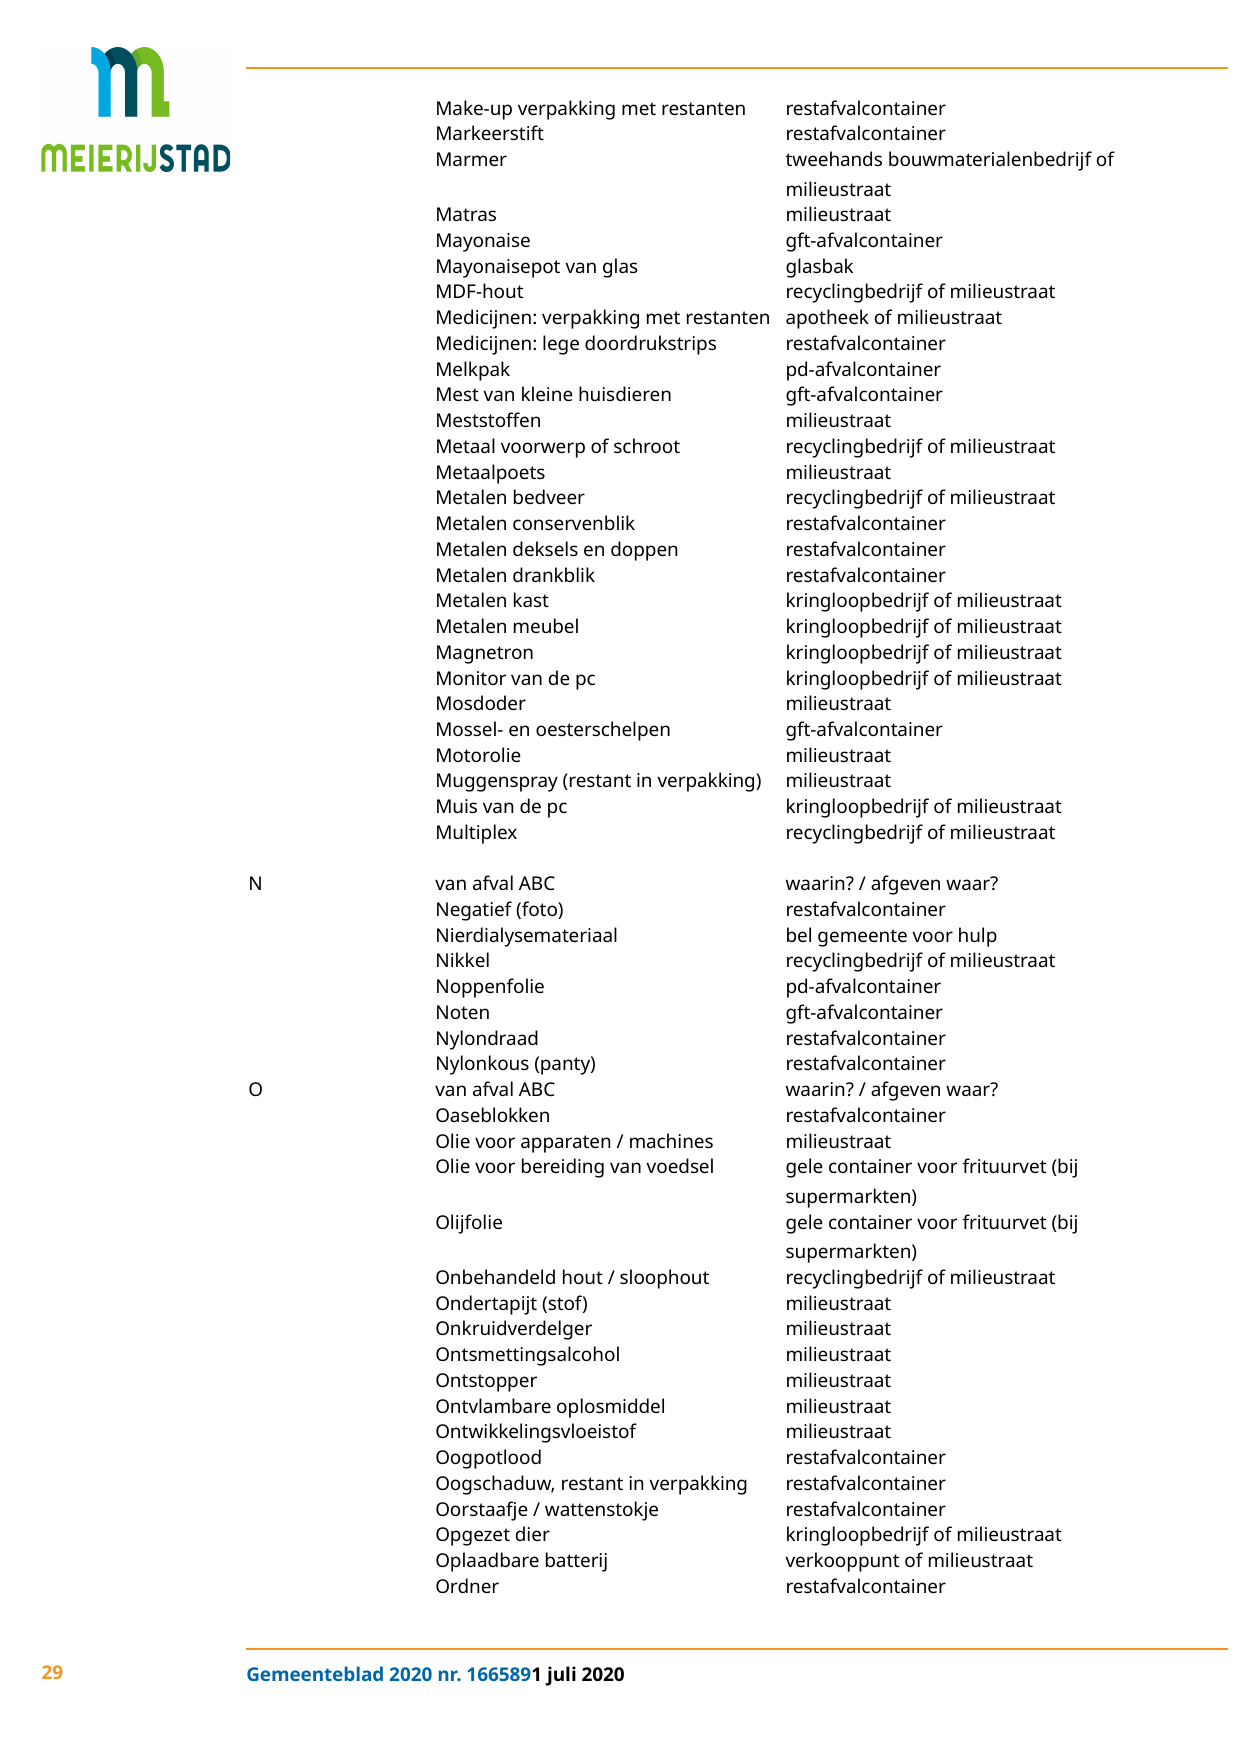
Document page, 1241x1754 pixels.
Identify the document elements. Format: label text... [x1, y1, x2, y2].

table_cell restafvalcontainer [785, 1470, 1152, 1496]
table_cell Metalen deksels en doppen [435, 536, 785, 562]
table_cell Ontvlambare oplosmiddel [435, 1393, 785, 1418]
table_cell recyclingbedrijf of milieustraat [785, 948, 1152, 973]
table_cell [248, 408, 435, 433]
table_cell Oaseblokken [435, 1102, 785, 1128]
table_cell Oorstaafje / wattenstokje [435, 1496, 785, 1521]
table_cell [248, 485, 435, 510]
table_cell [248, 639, 435, 665]
table_cell Make-up verpakking met restanten [435, 95, 785, 121]
table_cell waarin? / afgeven waar? [785, 871, 1152, 896]
table_cell [248, 279, 435, 304]
table_cell milieustraat [785, 1316, 1152, 1341]
table_cell Ontstopper [435, 1367, 785, 1393]
table_cell [248, 613, 435, 639]
table_cell Mest van kleine huisdieren [435, 382, 785, 407]
table_cell Nierdialysemateriaal [435, 922, 785, 948]
table_cell N [248, 871, 435, 896]
table_cell [248, 1419, 435, 1444]
table_cell gft-afvalcontainer [785, 999, 1152, 1025]
table_cell gele container voor frituurvet (bij supermarkten) [785, 1209, 1152, 1264]
table_cell [248, 1209, 435, 1264]
table_cell [248, 1290, 435, 1316]
table_cell Ordner [435, 1573, 785, 1599]
table_cell [248, 922, 435, 948]
table_cell [248, 146, 435, 202]
table_cell [248, 562, 435, 587]
table_cell Marmer [435, 146, 785, 202]
table_cell Opgezet dier [435, 1521, 785, 1547]
table_cell Nikkel [435, 948, 785, 973]
table_cell Metaalpoets [435, 459, 785, 484]
table_cell Noppenfolie [435, 974, 785, 999]
table_cell restafvalcontainer [785, 1051, 1152, 1076]
table_cell [248, 1264, 435, 1290]
picture [41, 47, 231, 172]
table_cell kringloopbedrijf of milieustraat [785, 1521, 1152, 1547]
table_cell restafvalcontainer [785, 1444, 1152, 1470]
table_cell kringloopbedrijf of milieustraat [785, 588, 1152, 613]
table_cell kringloopbedrijf of milieustraat [785, 639, 1152, 665]
table_cell recyclingbedrijf of milieustraat [785, 485, 1152, 510]
table_cell [248, 1051, 435, 1076]
table_cell [248, 665, 435, 690]
table_cell pd-afvalcontainer [785, 974, 1152, 999]
table_cell restafvalcontainer [785, 1025, 1152, 1051]
table_cell Ondertapijt (stof) [435, 1290, 785, 1316]
table_cell restafvalcontainer [785, 536, 1152, 562]
table_cell [248, 356, 435, 382]
table_cell Metalen kast [435, 588, 785, 613]
table_cell kringloopbedrijf of milieustraat [785, 613, 1152, 639]
table_cell Ontsmettingsalcohol [435, 1341, 785, 1367]
table_cell restafvalcontainer [785, 95, 1152, 121]
table_cell milieustraat [785, 1341, 1152, 1367]
table_cell [248, 1496, 435, 1521]
table_cell Motorolie [435, 742, 785, 768]
table_cell [248, 690, 435, 716]
table_cell Metalen drankblik [435, 562, 785, 587]
table_cell [248, 1521, 435, 1547]
table_cell recyclingbedrijf of milieustraat [785, 1264, 1152, 1290]
table_cell [248, 1154, 435, 1209]
table_cell milieustraat [785, 768, 1152, 793]
table_cell [785, 845, 1152, 871]
table_cell Onkruidverdelger [435, 1316, 785, 1341]
table_cell [248, 1102, 435, 1128]
table_cell waarin? / afgeven waar? [785, 1076, 1152, 1102]
table_cell O [248, 1076, 435, 1102]
table_cell Metalen conservenblik [435, 510, 785, 536]
table_cell gele container voor frituurvet (bij supermarkten) [785, 1154, 1152, 1209]
table_cell [248, 227, 435, 253]
table_cell [248, 1393, 435, 1418]
table_cell Mosdoder [435, 690, 785, 716]
table_cell [248, 1316, 435, 1341]
table_cell milieustraat [785, 1128, 1152, 1153]
table_cell milieustraat [785, 459, 1152, 484]
table_cell gft-afvalcontainer [785, 382, 1152, 407]
table_cell [248, 819, 435, 845]
table_cell restafvalcontainer [785, 896, 1152, 922]
table_cell Ontwikkelingsvloeistof [435, 1419, 785, 1444]
table_cell restafvalcontainer [785, 330, 1152, 356]
table_cell [248, 382, 435, 407]
table_cell van afval ABC [435, 871, 785, 896]
table_cell milieustraat [785, 408, 1152, 433]
table_cell Melkpak [435, 356, 785, 382]
table_cell milieustraat [785, 690, 1152, 716]
table_cell restafvalcontainer [785, 562, 1152, 587]
table_cell restafvalcontainer [785, 1573, 1152, 1599]
table_cell milieustraat [785, 202, 1152, 227]
table_cell Mossel- en oesterschelpen [435, 716, 785, 742]
table_cell Mayonaise [435, 227, 785, 253]
table_cell milieustraat [785, 1419, 1152, 1444]
table_cell Oogschaduw, restant in verpakking [435, 1470, 785, 1496]
table_cell [248, 742, 435, 768]
table_cell [248, 716, 435, 742]
table_cell [248, 845, 435, 871]
table_cell [248, 588, 435, 613]
table_cell [248, 793, 435, 819]
table_cell [248, 1128, 435, 1153]
table_cell Monitor van de pc [435, 665, 785, 690]
table_cell Meststoffen [435, 408, 785, 433]
table_cell Metalen bedveer [435, 485, 785, 510]
table_cell [248, 459, 435, 484]
table_cell [248, 121, 435, 146]
table_cell Onbehandeld hout / sloophout [435, 1264, 785, 1290]
table_cell pd-afvalcontainer [785, 356, 1152, 382]
table_cell recyclingbedrijf of milieustraat [785, 433, 1152, 459]
table_cell milieustraat [785, 1290, 1152, 1316]
table_cell Noten [435, 999, 785, 1025]
table_cell [248, 305, 435, 330]
table_cell gft-afvalcontainer [785, 716, 1152, 742]
table_cell Medicijnen: lege doordrukstrips [435, 330, 785, 356]
table_cell Oogpotlood [435, 1444, 785, 1470]
table_cell Muis van de pc [435, 793, 785, 819]
table_cell [248, 1573, 435, 1599]
table_cell Nylondraad [435, 1025, 785, 1051]
table_cell bel gemeente voor hulp [785, 922, 1152, 948]
table_cell restafvalcontainer [785, 121, 1152, 146]
table_cell recyclingbedrijf of milieustraat [785, 819, 1152, 845]
table_cell [248, 768, 435, 793]
table_cell [248, 1470, 435, 1496]
table_cell [248, 1025, 435, 1051]
table_cell tweehands bouwmaterialenbedrijf of milieustraat [785, 146, 1152, 202]
table_cell restafvalcontainer [785, 1102, 1152, 1128]
table_cell Nylonkous (panty) [435, 1051, 785, 1076]
table_cell Medicijnen: verpakking met restanten [435, 305, 785, 330]
table_cell Multiplex [435, 819, 785, 845]
table_cell [248, 95, 435, 121]
table_cell kringloopbedrijf of milieustraat [785, 665, 1152, 690]
table_cell Magnetron [435, 639, 785, 665]
table_cell Oplaadbare batterij [435, 1547, 785, 1573]
table_cell [248, 1547, 435, 1573]
table_cell apotheek of milieustraat [785, 305, 1152, 330]
table_cell Olie voor bereiding van voedsel [435, 1154, 785, 1209]
table_cell [248, 330, 435, 356]
table_cell Muggenspray (restant in verpakking) [435, 768, 785, 793]
table_cell restafvalcontainer [785, 510, 1152, 536]
table_cell [248, 202, 435, 227]
table_cell Metaal voorwerp of schroot [435, 433, 785, 459]
table_cell Mayonaisepot van glas [435, 253, 785, 279]
table_cell Olijfolie [435, 1209, 785, 1264]
table_cell milieustraat [785, 1393, 1152, 1418]
table_cell kringloopbedrijf of milieustraat [785, 793, 1152, 819]
table_cell Metalen meubel [435, 613, 785, 639]
table_cell Negatief (foto) [435, 896, 785, 922]
table_cell recyclingbedrijf of milieustraat [785, 279, 1152, 304]
table_cell milieustraat [785, 742, 1152, 768]
table_cell [248, 253, 435, 279]
table_cell [248, 896, 435, 922]
table_cell van afval ABC [435, 1076, 785, 1102]
table_cell [248, 536, 435, 562]
table_cell [248, 1367, 435, 1393]
table_cell [248, 510, 435, 536]
table_cell gft-afvalcontainer [785, 227, 1152, 253]
table_cell [248, 974, 435, 999]
table_cell glasbak [785, 253, 1152, 279]
table_cell [248, 433, 435, 459]
table_cell Matras [435, 202, 785, 227]
table_cell [248, 1341, 435, 1367]
table_cell [248, 948, 435, 973]
table_cell [248, 999, 435, 1025]
table_cell restafvalcontainer [785, 1496, 1152, 1521]
table_cell [435, 845, 785, 871]
table_cell verkooppunt of milieustraat [785, 1547, 1152, 1573]
table_cell Olie voor apparaten / machines [435, 1128, 785, 1153]
table_cell MDF-hout [435, 279, 785, 304]
table_cell milieustraat [785, 1367, 1152, 1393]
table_cell [248, 1444, 435, 1470]
table_cell Markeerstift [435, 121, 785, 146]
